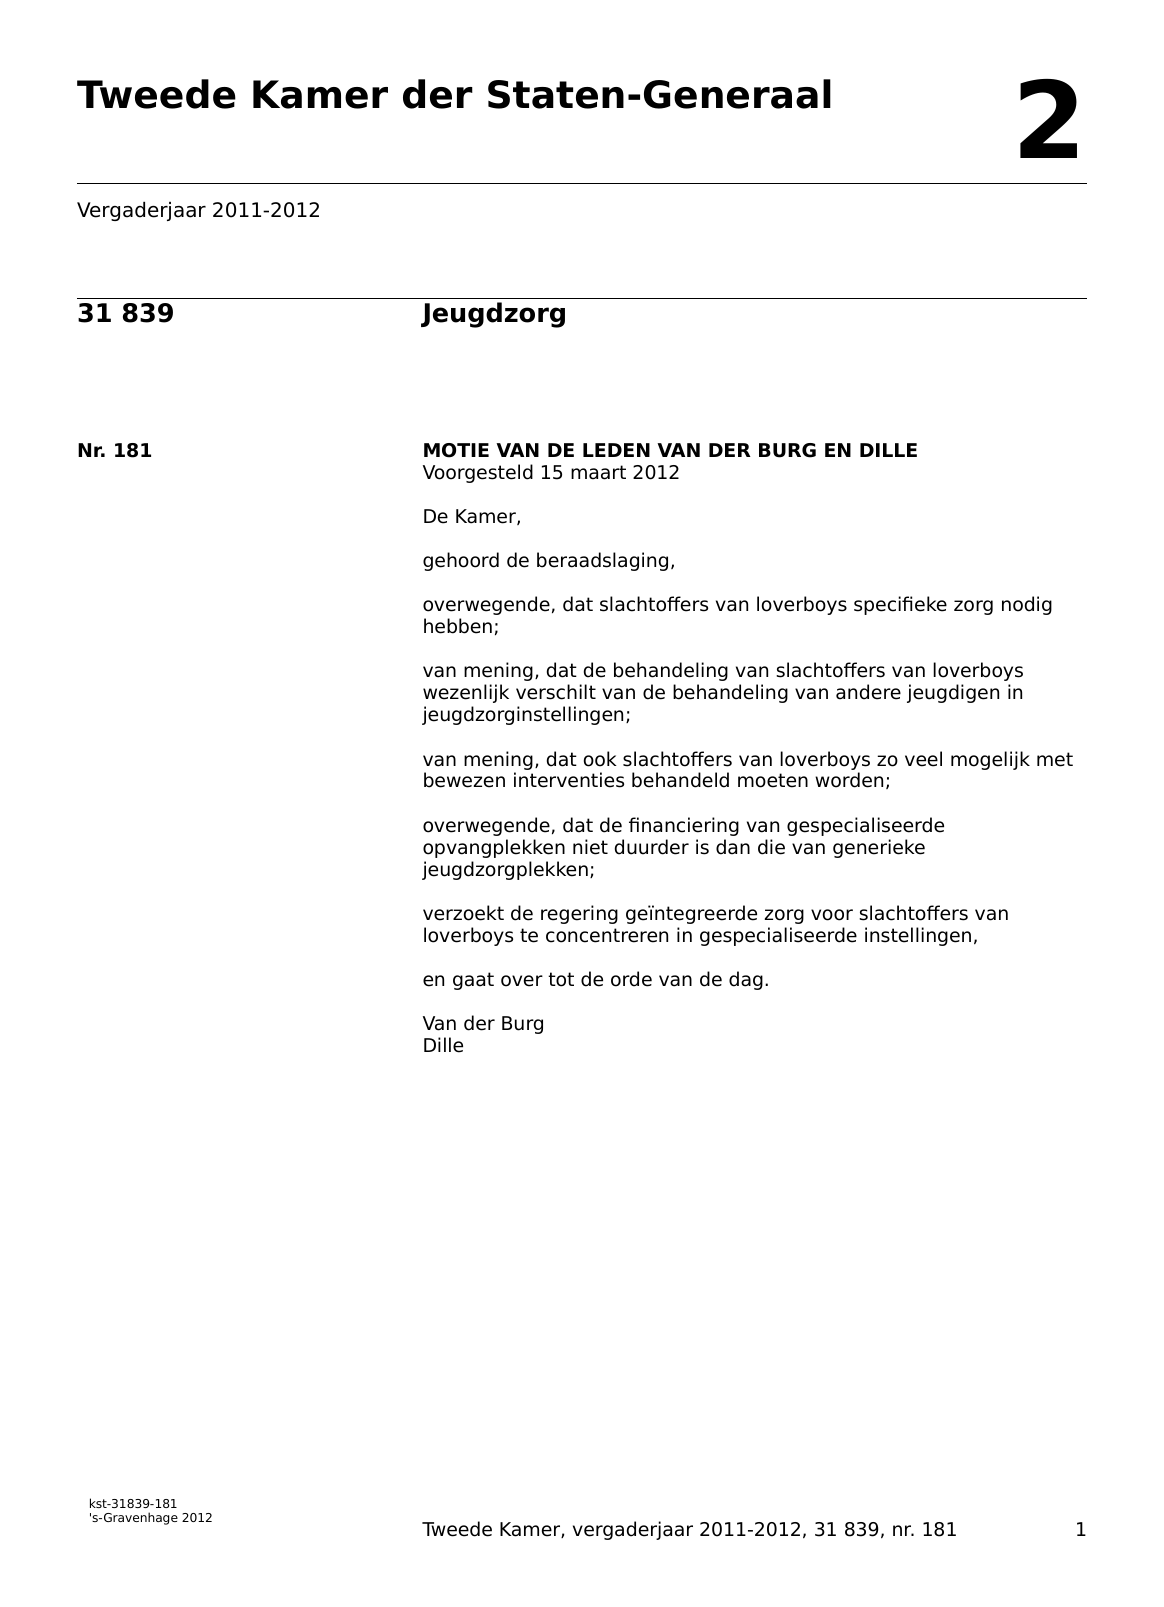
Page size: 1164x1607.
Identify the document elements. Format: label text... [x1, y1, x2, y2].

text overwegende, dat slachtoffers van loverboys specifieke zorg nodig hebben; [422, 594, 1087, 638]
text 's-Gravenhage 2012 [88, 1511, 323, 1525]
text en gaat over tot de orde van de dag. [422, 969, 1087, 991]
text Van der Burg [422, 1013, 1087, 1035]
text van mening, dat ook slachtoffers van loverboys zo veel mogelijk met bewezen interventies behandeld moeten worden; [422, 748, 1087, 792]
table_cell Vergaderjaar 2011-2012 [77, 184, 1087, 298]
table_header Tweede Kamer der Staten-Generaal [77, 59, 886, 183]
text De Kamer, [422, 506, 1087, 528]
text overwegende, dat de financiering van gespecialiseerde opvangplekken niet duurder is dan die van generieke jeugdzorgplekken; [422, 814, 1087, 881]
subtitle 31 839 Jeugdzorg [77, 299, 1087, 329]
text verzoekt de regering geïntegreerde zorg voor slachtoffers van loverboys te concentreren in gespecialiseerde instellingen, [422, 903, 1087, 947]
text Dille [422, 1035, 1087, 1057]
table_header 2 [886, 59, 1087, 183]
text van mening, dat de behandeling van slachtoffers van loverboys wezenlijk verschilt van de behandeling van andere jeugdigen in jeugdzorginstellingen; [422, 660, 1087, 726]
text kst-31839-181 [88, 1497, 323, 1511]
subtitle Nr. 181 MOTIE VAN DE LEDEN VAN DER BURG EN DILLE [77, 440, 1087, 462]
text gehoord de beraadslaging, [422, 550, 1087, 572]
text Voorgesteld 15 maart 2012 [422, 462, 1087, 484]
